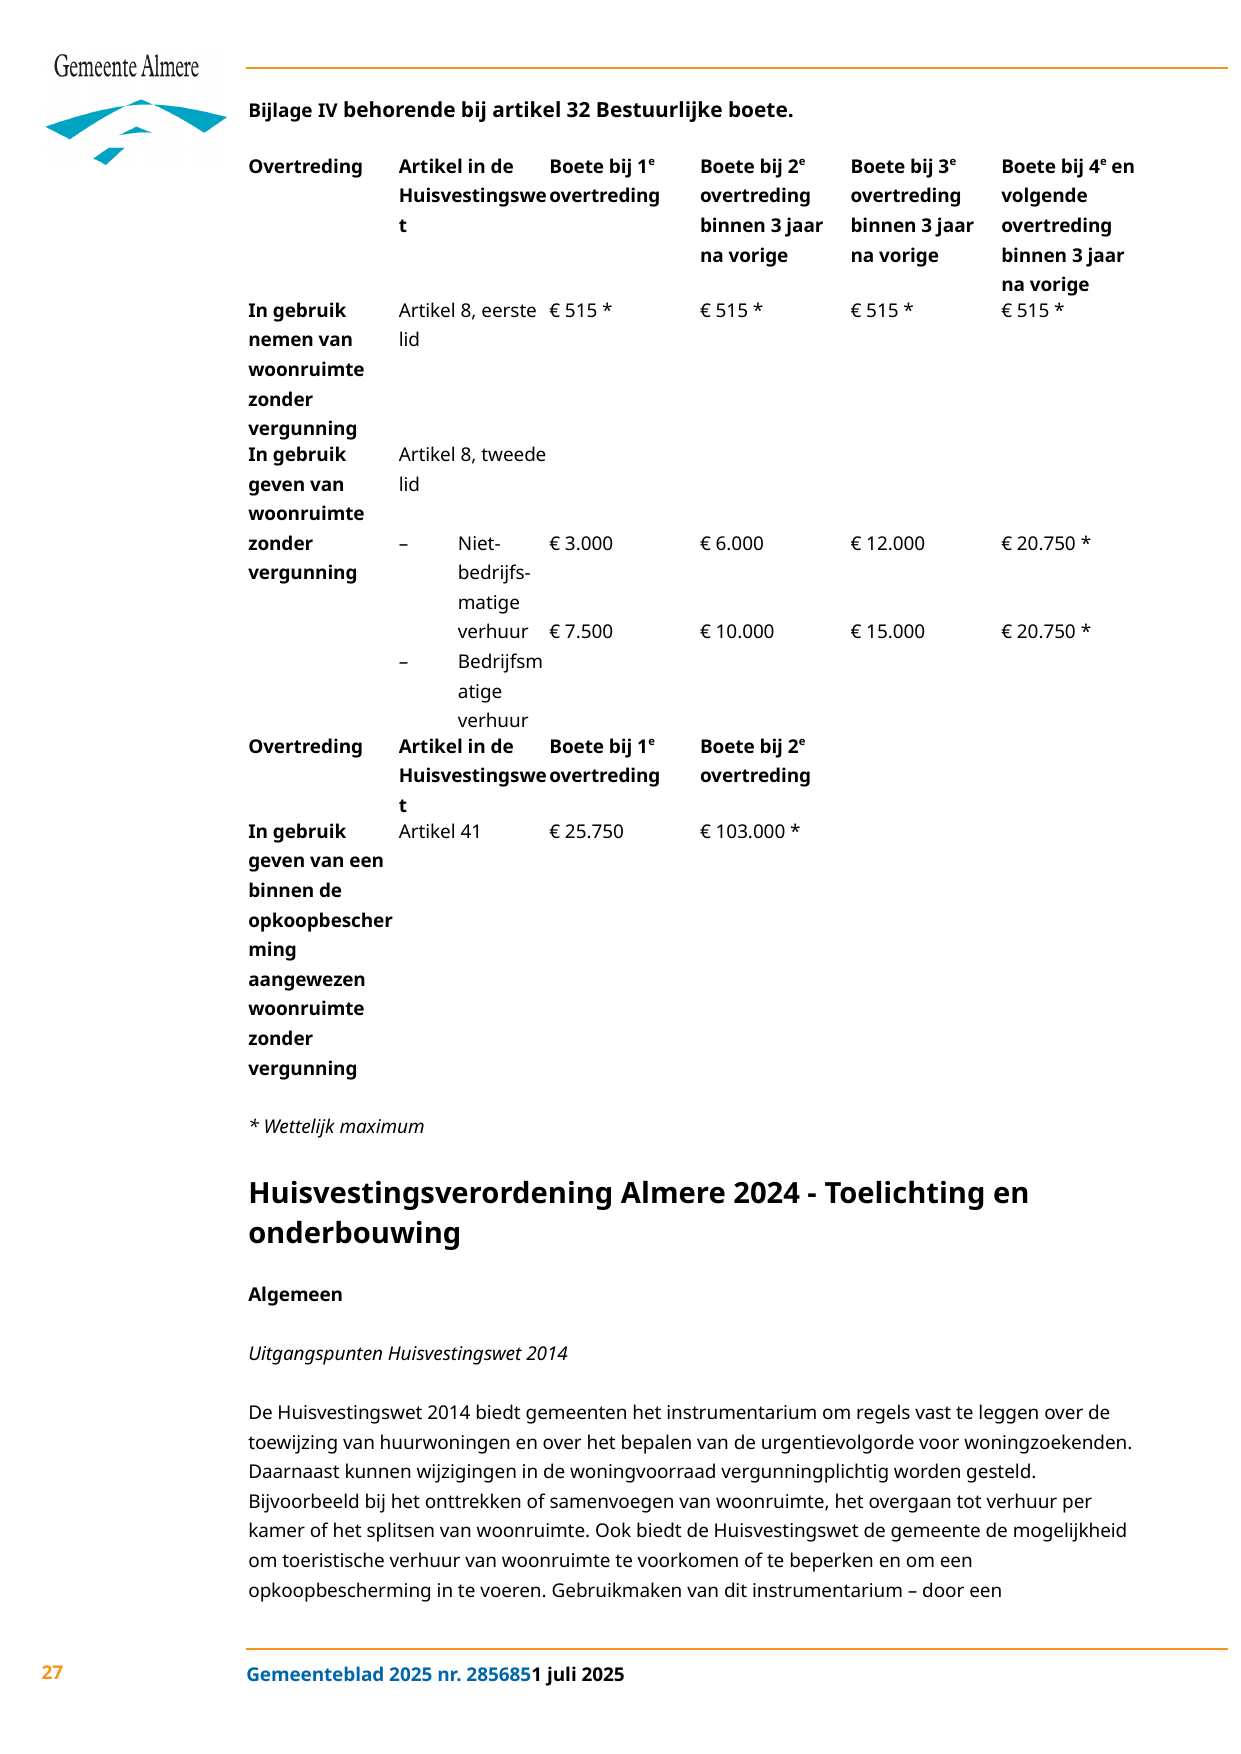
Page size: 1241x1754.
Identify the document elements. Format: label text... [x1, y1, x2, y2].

table_cell [850, 818, 1001, 1080]
table_cell € 103.000 * [700, 818, 850, 1080]
table_cell € 25.750 [549, 818, 700, 1080]
table_header Boete bij 3e overtreding binnen 3 jaar na vorige [850, 153, 1001, 297]
table_cell [1001, 733, 1152, 818]
table_cell In gebruik geven van een binnen de opkoopbescherming aangewezen woonruimte zonder vergunning [248, 818, 398, 1080]
table_cell € 515 * [700, 297, 850, 441]
text Uitgangspunten Huisvestingswet 2014 [248, 1340, 1152, 1366]
text Huisvestingsverordening Almere 2024 - Toelichting en onderbouwing [248, 1172, 1152, 1252]
table_header Boete bij 1e overtreding [549, 153, 700, 297]
table_cell € 515 * [549, 297, 700, 441]
text * Wettelijk maximum [248, 1113, 1152, 1139]
table_cell € 12.000 € 15.000 [850, 441, 1001, 733]
table_cell € 515 * [850, 297, 1001, 441]
table_cell Artikel 41 [399, 818, 549, 1080]
table_cell Artikel 8, tweede lid Niet-bedrijfs-matige verhuur Bedrijfsmatige verhuur [399, 441, 549, 733]
table_cell Boete bij 2e overtreding [700, 733, 850, 818]
text Bijlage IV behorende bij artikel 32 Bestuurlijke boete. [248, 95, 1152, 123]
text De Huisvestingswet 2014 biedt gemeenten het instrumentarium om regels vast te leggen over de toewijzing van huurwoningen en over het bepalen van de urgentievolgorde voor woningzoekenden. Daarnaast kunnen wijzigingen in de woningvoorraad vergunningplichtig worden gesteld. Bijvoorbeeld bij het onttrekken of samenvoegen van woonruimte, het overgaan tot verhuur per kamer of het splitsen van woonruimte. Ook biedt de Huisvestingswet de gemeente de mogelijkheid om toeristische verhuur van woonruimte te voorkomen of te beperken en om een opkoopbescherming in te voeren. Gebruikmaken van dit instrumentarium – door een [248, 1399, 1152, 1602]
table_cell € 20.750 * € 20.750 * [1001, 441, 1152, 733]
table_cell In gebruik nemen van woonruimte zonder vergunning [248, 297, 398, 441]
picture [41, 47, 231, 172]
table_header Artikel in de Huisvestingswet [399, 153, 549, 297]
table_cell [1001, 818, 1152, 1080]
table_header Overtreding [248, 153, 398, 297]
table_cell Artikel 8, eerste lid [399, 297, 549, 441]
table_cell € 6.000 € 10.000 [700, 441, 850, 733]
table_cell € 3.000 € 7.500 [549, 441, 700, 733]
text Algemeen [248, 1281, 1152, 1307]
table_header Boete bij 2e overtreding binnen 3 jaar na vorige [700, 153, 850, 297]
table_cell In gebruik geven van woonruimte zonder vergunning [248, 441, 398, 733]
table_cell [850, 733, 1001, 818]
table_cell € 515 * [1001, 297, 1152, 441]
table_header Boete bij 4e en volgende overtreding binnen 3 jaar na vorige [1001, 153, 1152, 297]
table_cell Artikel in de Huisvestingswet [399, 733, 549, 818]
table_cell Boete bij 1e overtreding [549, 733, 700, 818]
table_cell Overtreding [248, 733, 398, 818]
